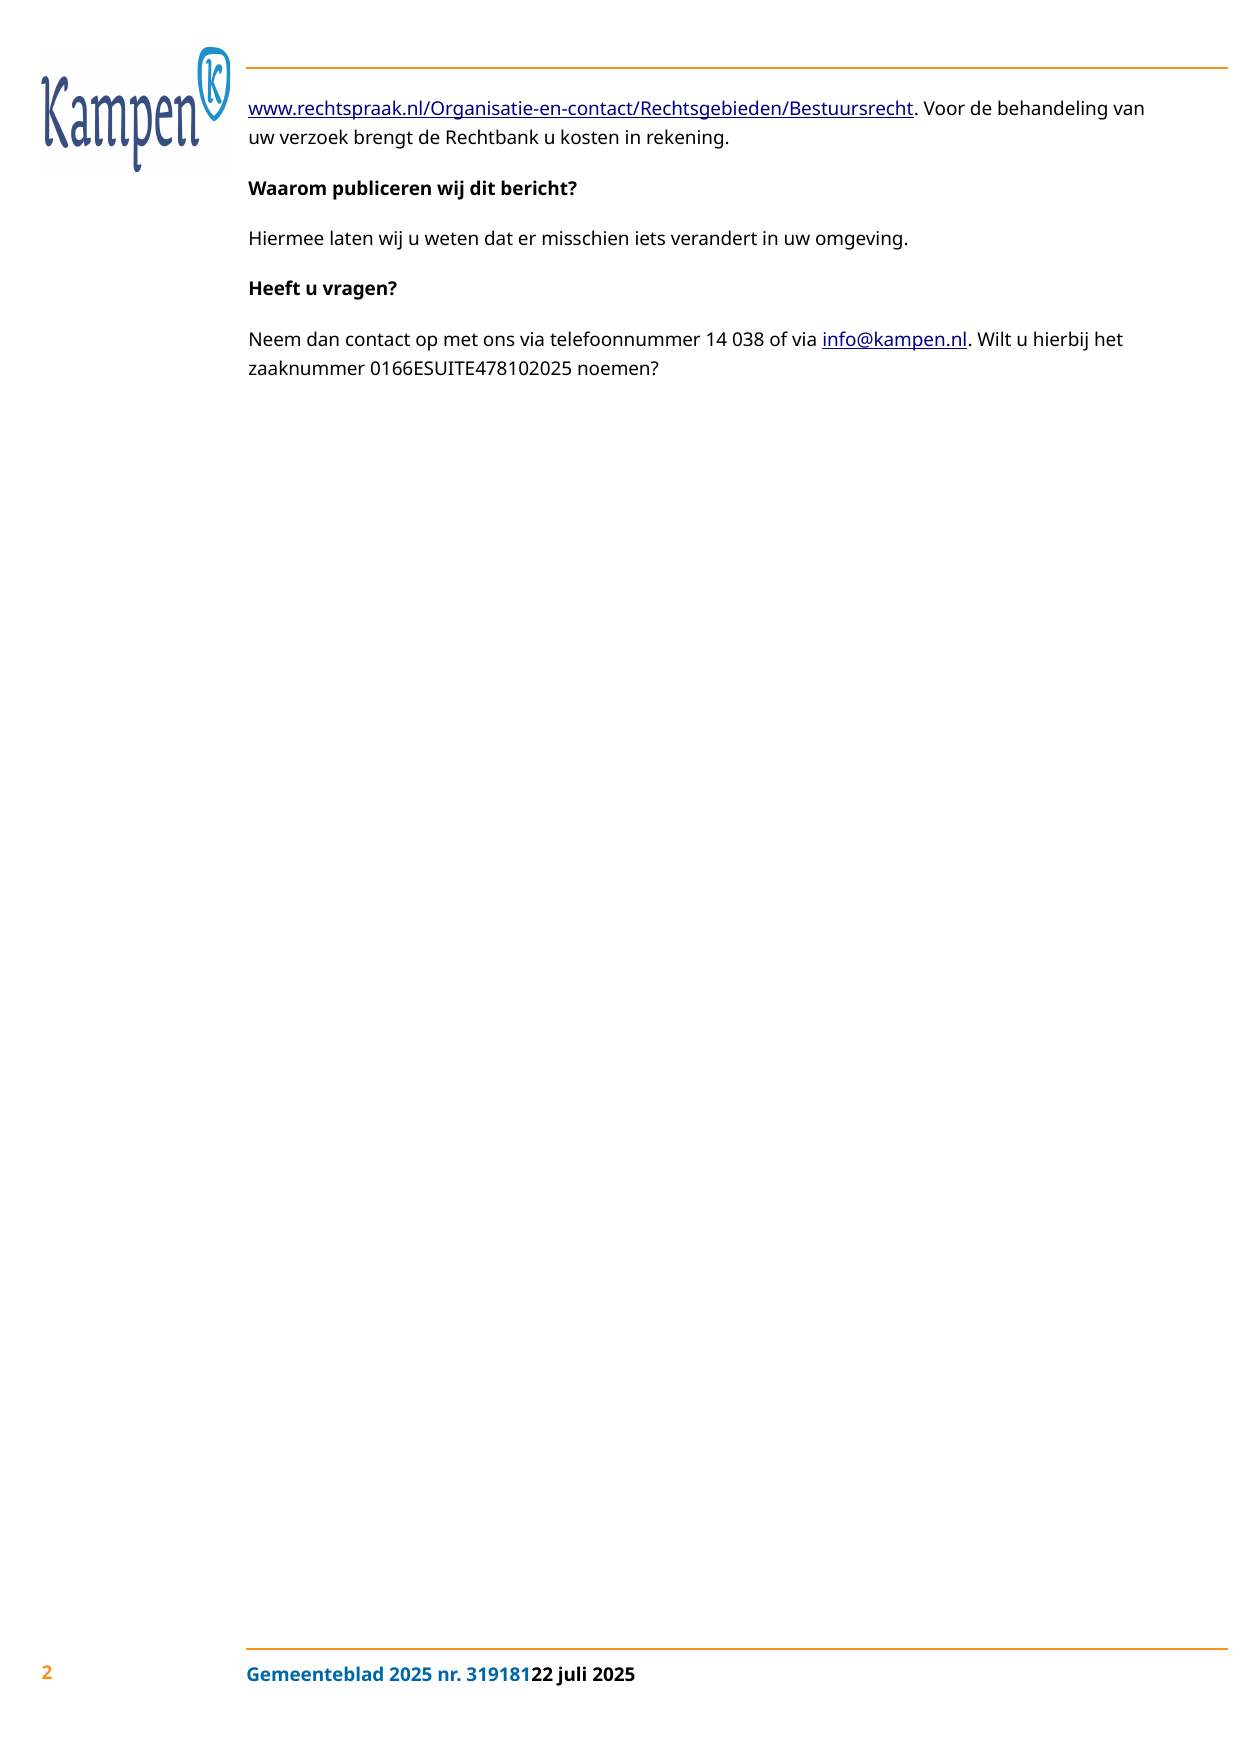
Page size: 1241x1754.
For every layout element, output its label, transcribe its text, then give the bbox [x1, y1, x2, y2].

picture [41, 47, 231, 172]
text Hiermee laten wij u weten dat er misschien iets verandert in uw omgeving. [248, 225, 1152, 251]
text Neem dan contact op met ons via telefoonnummer 14 038 of via info@kampen.nl. Wilt u hierbij het zaaknummer 0166ESUITE478102025 noemen? [248, 326, 1152, 381]
text www.rechtspraak.nl/Organisatie-en-contact/Rechtsgebieden/Bestuursrecht. Voor de behandeling van uw verzoek brengt de Rechtbank u kosten in rekening. [248, 95, 1152, 150]
text Heeft u vragen? [248, 276, 1152, 301]
text Waarom publiceren wij dit bericht? [248, 175, 1152, 201]
